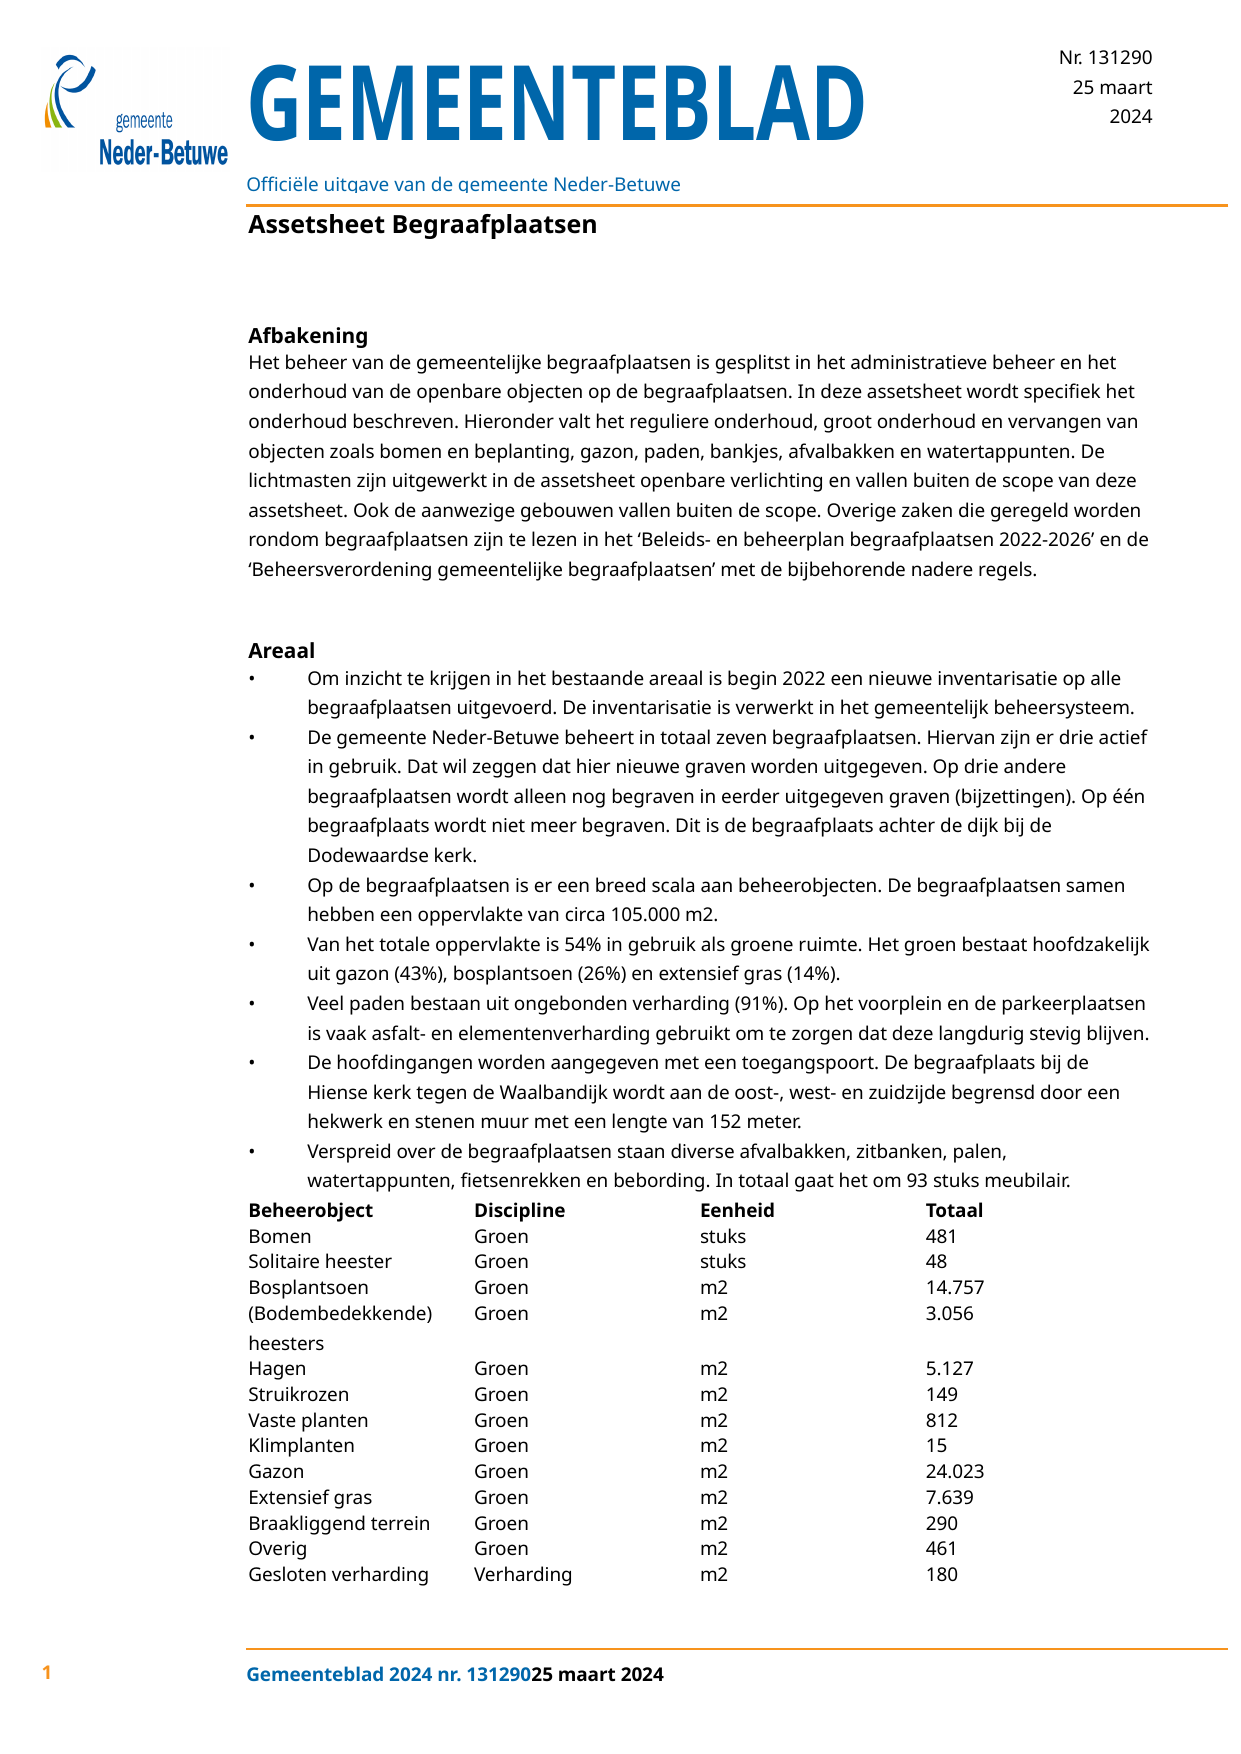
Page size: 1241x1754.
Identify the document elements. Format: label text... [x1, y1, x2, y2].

table_cell 290 [926, 1510, 1152, 1536]
picture [41, 47, 231, 172]
table_cell Groen [474, 1536, 700, 1561]
table_cell Groen [474, 1433, 700, 1458]
text Het beheer van de gemeentelijke begraafplaatsen is gesplitst in het administratieve beheer en het onderhoud van de openbare objecten op de begraafplaatsen. In deze assetsheet wordt specifiek het onderhoud beschreven. Hieronder valt het reguliere onderhoud, groot onderhoud en vervangen van objecten zoals bomen en beplanting, gazon, paden, bankjes, afvalbakken en watertappunten. De lichtmasten zijn uitgewerkt in de assetsheet openbare verlichting en vallen buiten de scope van deze assetsheet. Ook de aanwezige gebouwen vallen buiten de scope. Overige zaken die geregeld worden rondom begraafplaatsen zijn te lezen in het ‘Beleids- en beheerplan begraafplaatsen 2022-2026’ en de ‘Beheersverordening gemeentelijke begraafplaatsen’ met de bijbehorende nadere regels. [248, 349, 1152, 582]
table_cell Groen [474, 1300, 700, 1356]
table_cell 812 [926, 1407, 1152, 1433]
table_cell Solitaire heester [248, 1249, 474, 1274]
list Verspreid over de begraafplaatsen staan diverse afvalbakken, zitbanken, palen, watertappunten, fietsenrekken en bebording. In totaal gaat het om 93 stuks meubilair. [248, 1138, 1152, 1193]
table_cell Extensief gras [248, 1484, 474, 1510]
table_cell m2 [700, 1407, 926, 1433]
table_cell m2 [700, 1300, 926, 1356]
table_cell 3.056 [926, 1300, 1152, 1356]
list Veel paden bestaan uit ongebonden verharding (91%). Op het voorplein en de parkeerplaatsen is vaak asfalt- en elementenverharding gebruikt om te zorgen dat deze langdurig stevig blijven. [248, 990, 1152, 1045]
table_cell m2 [700, 1459, 926, 1484]
list Van het totale oppervlakte is 54% in gebruik als groene ruimte. Het groen bestaat hoofdzakelijk uit gazon (43%), bosplantsoen (26%) en extensief gras (14%). [248, 931, 1152, 986]
table_cell 24.023 [926, 1459, 1152, 1484]
table_cell Groen [474, 1459, 700, 1484]
table_header Eenheid [700, 1197, 926, 1223]
list Op de begraafplaatsen is er een breed scala aan beheerobjecten. De begraafplaatsen samen hebben een oppervlakte van circa 105.000 m2. [248, 872, 1152, 927]
text Assetsheet Begraafplaatsen [248, 207, 1152, 241]
table_cell Groen [474, 1249, 700, 1274]
table_cell 7.639 [926, 1484, 1152, 1510]
table_cell 5.127 [926, 1356, 1152, 1381]
table_cell m2 [700, 1536, 926, 1561]
table_cell stuks [700, 1223, 926, 1249]
list Om inzicht te krijgen in het bestaande areaal is begin 2022 een nieuwe inventarisatie op alle begraafplaatsen uitgevoerd. De inventarisatie is verwerkt in het gemeentelijk beheersysteem. [248, 665, 1152, 720]
table_cell stuks [700, 1249, 926, 1274]
table_cell Groen [474, 1223, 700, 1249]
list De gemeente Neder-Betuwe beheert in totaal zeven begraafplaatsen. Hiervan zijn er drie actief in gebruik. Dat wil zeggen dat hier nieuwe graven worden uitgegeven. Op drie andere begraafplaatsen wordt alleen nog begraven in eerder uitgegeven graven (bijzettingen). Op één begraafplaats wordt niet meer begraven. Dit is de begraafplaats achter de dijk bij de Dodewaardse kerk. [248, 724, 1152, 868]
table_cell Groen [474, 1484, 700, 1510]
table_cell Groen [474, 1381, 700, 1407]
text Areaal [248, 636, 1152, 665]
table_cell Braakliggend terrein [248, 1510, 474, 1536]
table_cell Klimplanten [248, 1433, 474, 1458]
table_cell 15 [926, 1433, 1152, 1458]
table_cell m2 [700, 1510, 926, 1536]
table_header Totaal [926, 1197, 1152, 1223]
table_cell m2 [700, 1484, 926, 1510]
table_cell Groen [474, 1407, 700, 1433]
table_cell Bomen [248, 1223, 474, 1249]
table_header Beheerobject [248, 1197, 474, 1223]
table_cell Gazon [248, 1459, 474, 1484]
table_cell 481 [926, 1223, 1152, 1249]
table_cell 48 [926, 1249, 1152, 1274]
table_cell m2 [700, 1433, 926, 1458]
table_cell Struikrozen [248, 1381, 474, 1407]
table_cell 180 [926, 1561, 1152, 1587]
table_cell (Bodembedekkende) heesters [248, 1300, 474, 1356]
table_cell Bosplantsoen [248, 1275, 474, 1300]
table_cell 14.757 [926, 1275, 1152, 1300]
table_cell Groen [474, 1275, 700, 1300]
table_cell m2 [700, 1561, 926, 1587]
table_cell Groen [474, 1356, 700, 1381]
table_cell 149 [926, 1381, 1152, 1407]
table_cell m2 [700, 1356, 926, 1381]
text Afbakening [248, 321, 1152, 349]
table_cell Groen [474, 1510, 700, 1536]
table_cell Verharding [474, 1561, 700, 1587]
table_cell m2 [700, 1275, 926, 1300]
list De hoofdingangen worden aangegeven met een toegangspoort. De begraafplaats bij de Hiense kerk tegen de Waalbandijk wordt aan de oost-, west- en zuidzijde begrensd door een hekwerk en stenen muur met een lengte van 152 meter. [248, 1049, 1152, 1134]
table_cell m2 [700, 1381, 926, 1407]
table_cell Vaste planten [248, 1407, 474, 1433]
table_cell Overig [248, 1536, 474, 1561]
table_cell 461 [926, 1536, 1152, 1561]
table_cell Gesloten verharding [248, 1561, 474, 1587]
table_cell Hagen [248, 1356, 474, 1381]
table_header Discipline [474, 1197, 700, 1223]
